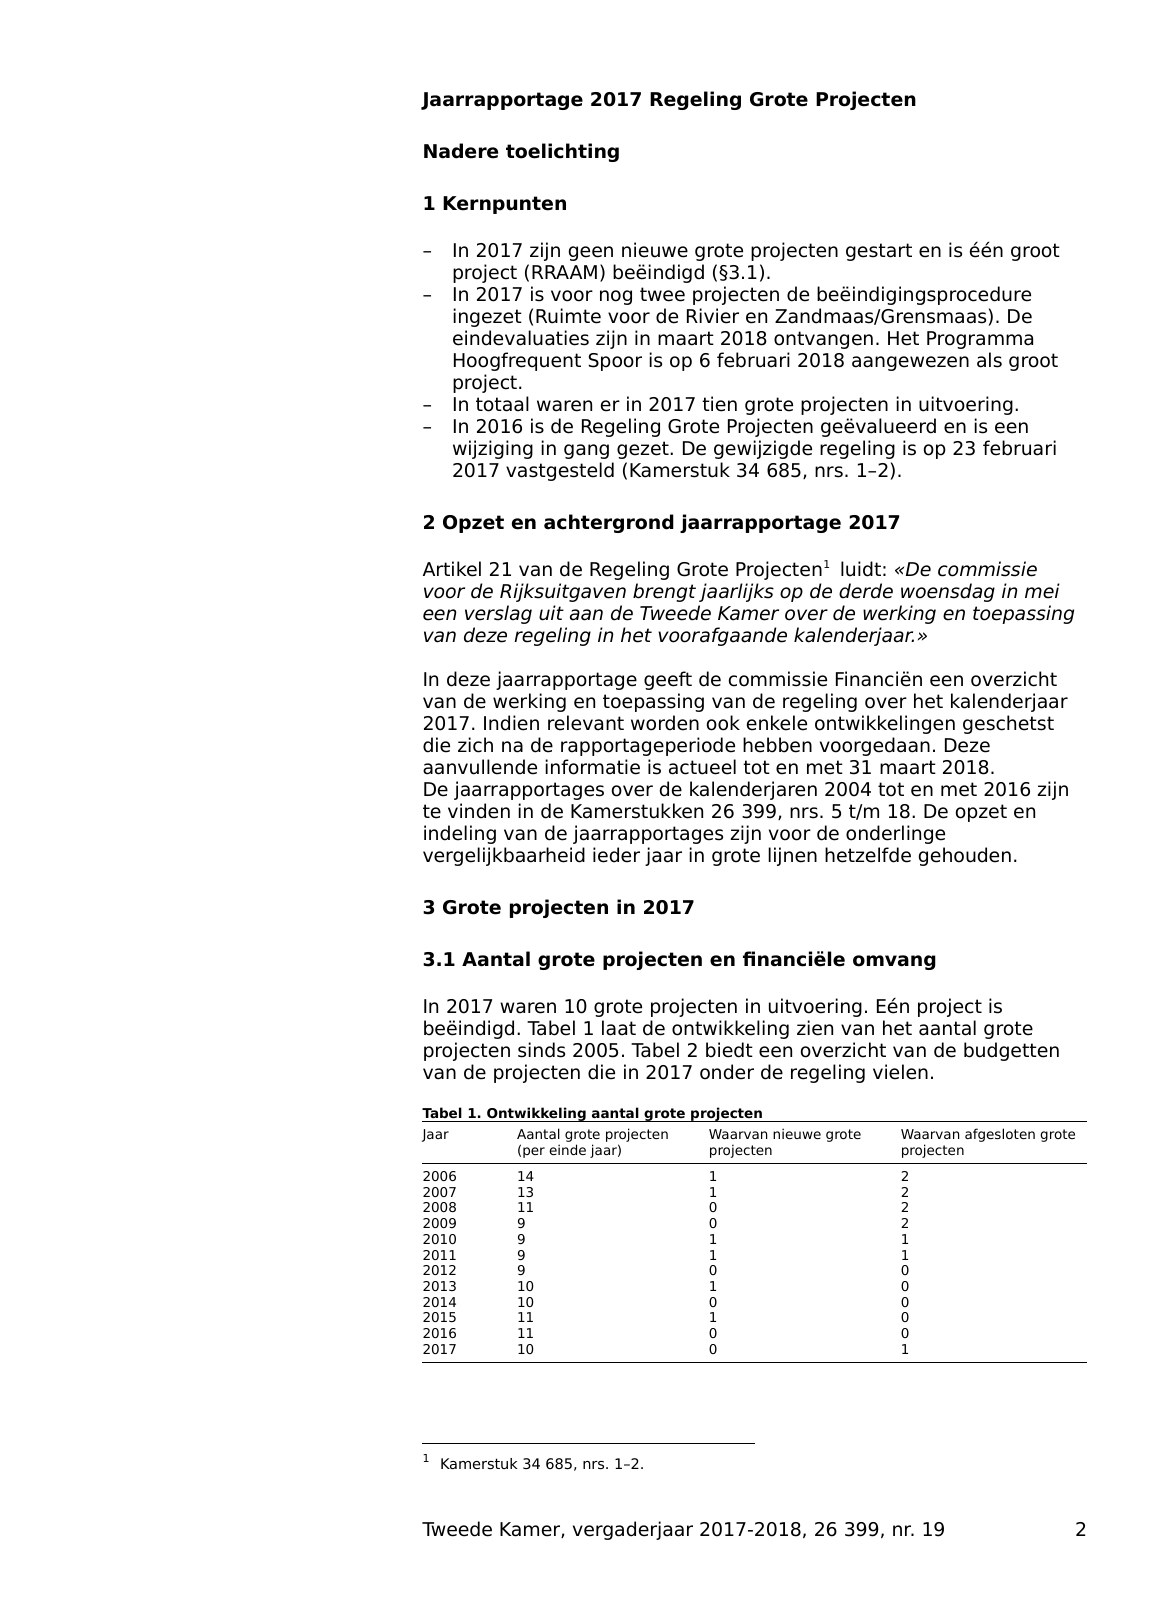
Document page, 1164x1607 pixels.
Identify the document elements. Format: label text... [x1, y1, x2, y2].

subtitle Nadere toelichting [422, 141, 1087, 163]
table_cell 2015 [422, 1310, 511, 1326]
table_cell 1 [703, 1310, 895, 1326]
subtitle 3 Grote projecten in 2017 [422, 897, 1087, 919]
table_cell 9 [511, 1263, 703, 1279]
subtitle 1 Kernpunten [422, 193, 1087, 215]
table_cell Jaar [422, 1122, 511, 1163]
table_cell 11 [511, 1200, 703, 1216]
table_cell 11 [511, 1310, 703, 1326]
table_cell 0 [703, 1263, 895, 1279]
table_cell 2009 [422, 1216, 511, 1232]
table_cell 11 [511, 1326, 703, 1342]
text Artikel 21 van de Regeling Grote Projecten luidt: «De commissie voor de Rijksuitgaven brengt jaarlijks op de derde woensdag in mei een verslag uit aan de Tweede Kamer over de werking en toepassing van deze regeling in het voorafgaande kalenderjaar.» [422, 559, 1087, 647]
table_cell Waarvan nieuwe grote projecten [703, 1122, 895, 1163]
table_cell 9 [511, 1216, 703, 1232]
text – In 2017 is voor nog twee projecten de beëindigingsprocedure ingezet (Ruimte voor de Rivier en Zandmaas/Grensmaas). De eindevaluaties zijn in maart 2018 ontvangen. Het Programma Hoogfrequent Spoor is op 6 februari 2018 aangewezen als groot project. [422, 284, 1087, 394]
table_cell 10 [511, 1279, 703, 1294]
table_cell 2 [895, 1216, 1087, 1232]
text – In 2016 is de Regeling Grote Projecten geëvalueerd en is een wijziging in gang gezet. De gewijzigde regeling is op 23 februari 2017 vastgesteld (Kamerstuk 34 685, nrs. 1–2). [422, 416, 1087, 482]
table_cell 2011 [422, 1248, 511, 1263]
table_cell 2017 [422, 1342, 511, 1362]
table_cell 2 [895, 1200, 1087, 1216]
table_cell 1 [703, 1248, 895, 1263]
table_cell 2006 [422, 1164, 511, 1184]
table_cell 2016 [422, 1326, 511, 1342]
table_cell 14 [511, 1164, 703, 1184]
text – In totaal waren er in 2017 tien grote projecten in uitvoering. [422, 394, 1087, 416]
table_cell 1 [703, 1232, 895, 1247]
table_cell 10 [511, 1295, 703, 1310]
table_cell 0 [703, 1200, 895, 1216]
text – In 2017 zijn geen nieuwe grote projecten gestart en is één groot project (RRAAM) beëindigd (§3.1). [422, 240, 1087, 284]
table_cell 2 [895, 1164, 1087, 1184]
text Kamerstuk 34 685, nrs. 1–2. [422, 1452, 1087, 1474]
table_cell 2013 [422, 1279, 511, 1294]
table_cell 9 [511, 1248, 703, 1263]
table_cell 0 [895, 1279, 1087, 1294]
text In 2017 waren 10 grote projecten in uitvoering. Eén project is beëindigd. Tabel 1 laat de ontwikkeling zien van het aantal grote projecten sinds 2005. Tabel 2 biedt een overzicht van de budgetten van de projecten die in 2017 onder de regeling vielen. [422, 996, 1087, 1083]
subtitle 2 Opzet en achtergrond jaarrapportage 2017 [422, 512, 1087, 534]
table_cell 0 [703, 1342, 895, 1362]
table_cell 0 [703, 1216, 895, 1232]
table_cell 2010 [422, 1232, 511, 1247]
table_header Tabel 1. Ontwikkeling aantal grote projecten [422, 1105, 1087, 1121]
table_cell 1 [703, 1279, 895, 1294]
table_cell 1 [895, 1248, 1087, 1263]
table_cell 0 [895, 1295, 1087, 1310]
table_cell 0 [703, 1295, 895, 1310]
table_cell 1 [895, 1342, 1087, 1362]
table_cell Waarvan afgesloten grote projecten [895, 1122, 1087, 1163]
table_cell 1 [703, 1185, 895, 1200]
subtitle 3.1 Aantal grote projecten en financiële omvang [422, 949, 1087, 971]
table_cell 1 [895, 1232, 1087, 1247]
table_cell 9 [511, 1232, 703, 1247]
table_cell 0 [895, 1263, 1087, 1279]
table_cell 2 [895, 1185, 1087, 1200]
subtitle Jaarrapportage 2017 Regeling Grote Projecten [422, 89, 1087, 111]
table_cell 10 [511, 1342, 703, 1362]
text De jaarrapportages over de kalenderjaren 2004 tot en met 2016 zijn te vinden in de Kamerstukken 26 399, nrs. 5 t/m 18. De opzet en indeling van de jaarrapportages zijn voor de onderlinge vergelijkbaarheid ieder jaar in grote lijnen hetzelfde gehouden. [422, 779, 1087, 867]
table_cell 13 [511, 1185, 703, 1200]
table_cell 2008 [422, 1200, 511, 1216]
table_cell 0 [895, 1310, 1087, 1326]
table_cell 1 [703, 1164, 895, 1184]
table_cell Aantal grote projecten (per einde jaar) [511, 1122, 703, 1163]
table_cell 0 [895, 1326, 1087, 1342]
text In deze jaarrapportage geeft de commissie Financiën een overzicht van de werking en toepassing van de regeling over het kalenderjaar 2017. Indien relevant worden ook enkele ontwikkelingen geschetst die zich na de rapportageperiode hebben voorgedaan. Deze aanvullende informatie is actueel tot en met 31 maart 2018. [422, 669, 1087, 779]
table_cell 2014 [422, 1295, 511, 1310]
table_cell 2012 [422, 1263, 511, 1279]
table_cell 0 [703, 1326, 895, 1342]
table_cell 2007 [422, 1185, 511, 1200]
